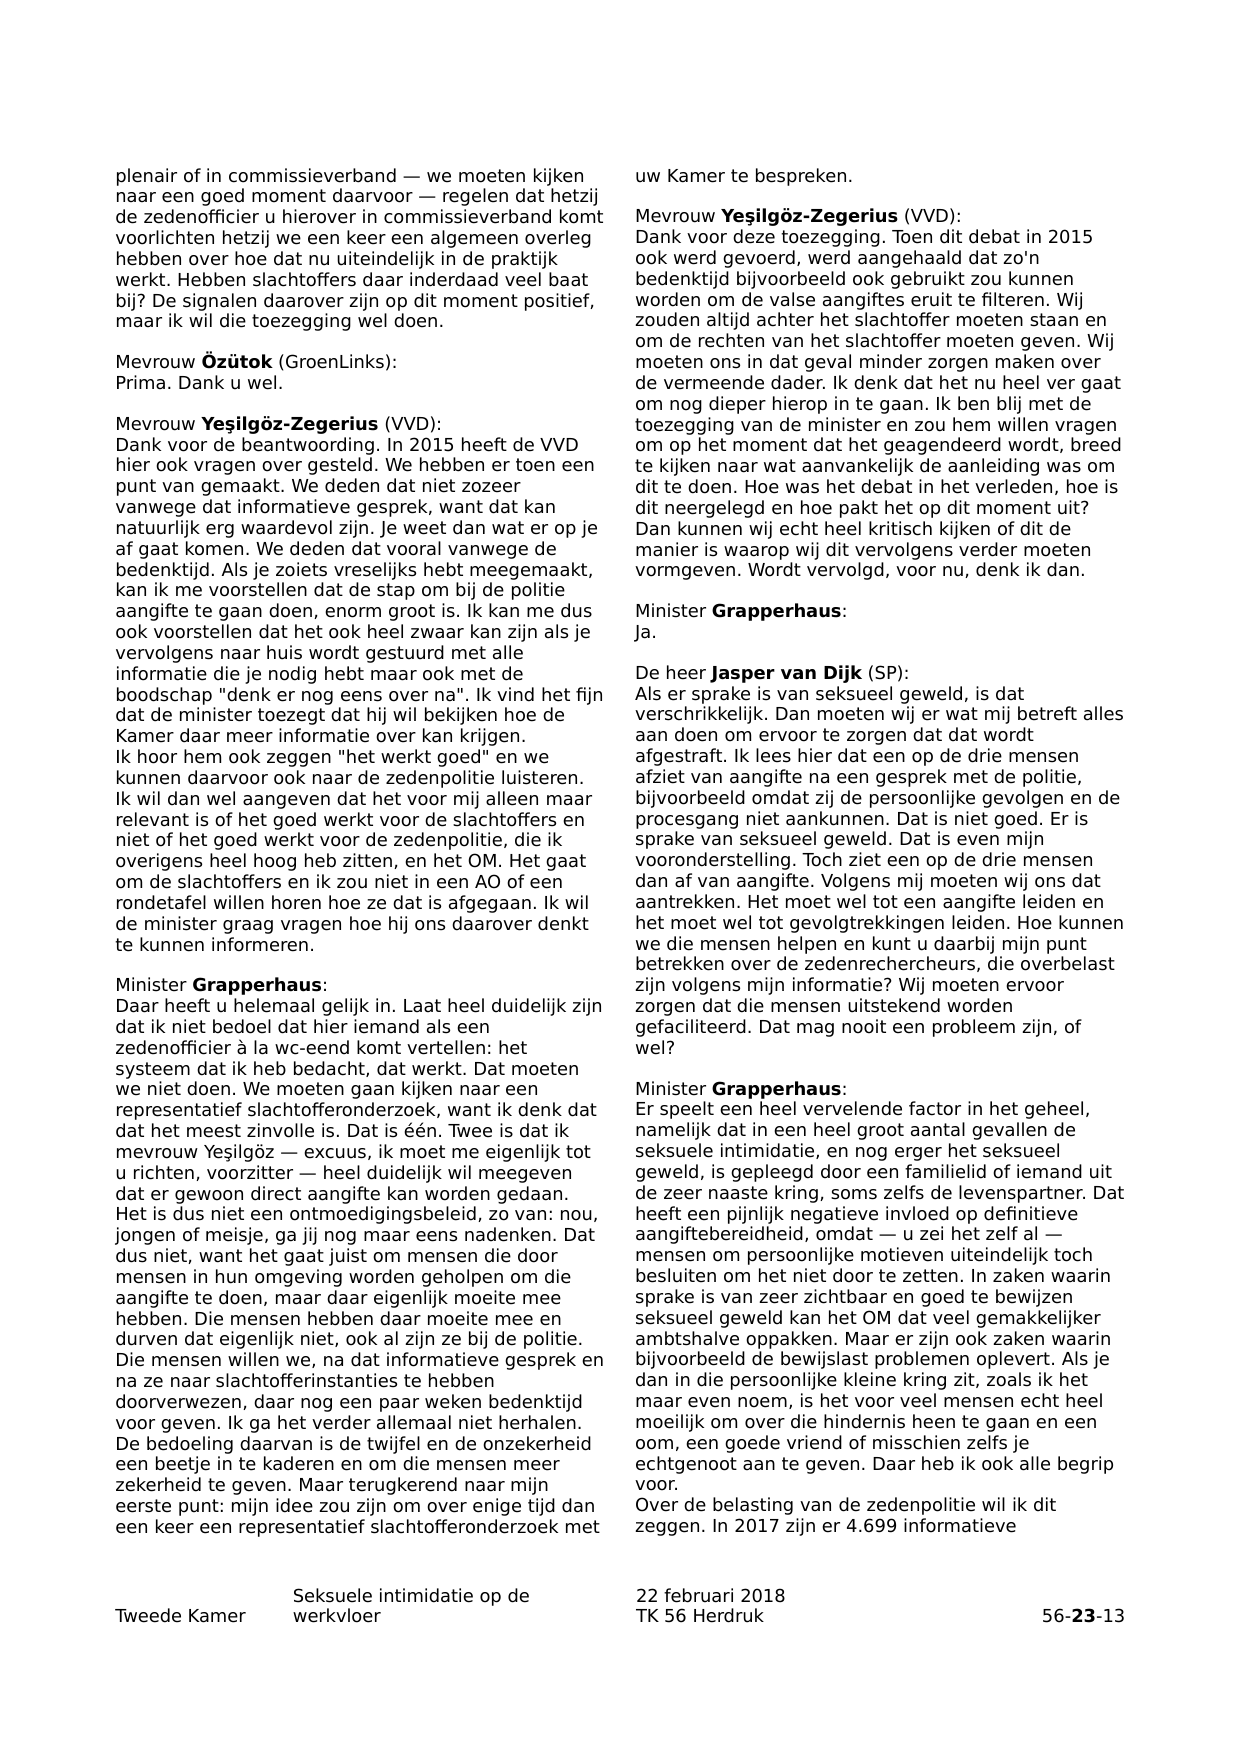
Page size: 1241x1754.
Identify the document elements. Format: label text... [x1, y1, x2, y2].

text Minister Grapperhaus: [115, 975, 605, 996]
text Minister Grapperhaus: [635, 1078, 1125, 1099]
text Prima. Dank u wel. [115, 373, 605, 393]
text Er speelt een heel vervelende factor in het geheel, namelijk dat in een heel groot aantal gevallen de seksuele intimidatie, en nog erger het seksueel geweld, is gepleegd door een familielid of iemand uit de zeer naaste kring, soms zelfs de levenspartner. Dat heeft een pijnlijk negatieve invloed op definitieve aangiftebereidheid, omdat — u zei het zelf al — mensen om persoonlijke motieven uiteindelijk toch besluiten om het niet door te zetten. In zaken waarin sprake is van zeer zichtbaar en goed te bewijzen seksueel geweld kan het OM dat veel gemakkelijker ambtshalve oppakken. Maar er zijn ook zaken waarin bijvoorbeeld de bewijslast problemen oplevert. Als je dan in die persoonlijke kleine kring zit, zoals ik het maar even noem, is het voor veel mensen echt heel moeilijk om over die hindernis heen te gaan en een oom, een goede vriend of misschien zelfs je echtgenoot aan te geven. Daar heb ik ook alle begrip voor. [635, 1099, 1125, 1495]
text Ik hoor hem ook zeggen "het werkt goed" en we kunnen daarvoor ook naar de zedenpolitie luisteren. Ik wil dan wel aangeven dat het voor mij alleen maar relevant is of het goed werkt voor de slachtoffers en niet of het goed werkt voor de zedenpolitie, die ik overigens heel hoog heb zitten, en het OM. Het gaat om de slachtoffers en ik zou niet in een AO of een rondetafel willen horen hoe ze dat is afgegaan. Ik wil de minister graag vragen hoe hij ons daarover denkt te kunnen informeren. [115, 747, 605, 955]
text De heer Jasper van Dijk (SP): [635, 663, 1125, 683]
text Daar heeft u helemaal gelijk in. Laat heel duidelijk zijn dat ik niet bedoel dat hier iemand als een zedenofficier à la wc-eend komt vertellen: het systeem dat ik heb bedacht, dat werkt. Dat moeten we niet doen. We moeten gaan kijken naar een representatief slachtofferonderzoek, want ik denk dat dat het meest zinvolle is. Dat is één. Twee is dat ik mevrouw Yeşilgöz — excuus, ik moet me eigenlijk tot u richten, voorzitter — heel duidelijk wil meegeven dat er gewoon direct aangifte kan worden gedaan. Het is dus niet een ontmoedigingsbeleid, zo van: nou, jongen of meisje, ga jij nog maar eens nadenken. Dat dus niet, want het gaat juist om mensen die door mensen in hun omgeving worden geholpen om die aangifte te doen, maar daar eigenlijk moeite mee hebben. Die mensen hebben daar moeite mee en durven dat eigenlijk niet, ook al zijn ze bij de politie. Die mensen willen we, na dat informatieve gesprek en na ze naar slachtofferinstanties te hebben doorverwezen, daar nog een paar weken bedenktijd voor geven. Ik ga het verder allemaal niet herhalen. De bedoeling daarvan is de twijfel en de onzekerheid een beetje in te kaderen en om die mensen meer zekerheid te geven. Maar terugkerend naar mijn eerste punt: mijn idee zou zijn om over enige tijd dan een keer een representatief slachtofferonderzoek met [115, 996, 605, 1537]
text Als er sprake is van seksueel geweld, is dat verschrikkelijk. Dan moeten wij er wat mij betreft alles aan doen om ervoor te zorgen dat dat wordt afgestraft. Ik lees hier dat een op de drie mensen afziet van aangifte na een gesprek met de politie, bijvoorbeeld omdat zij de persoonlijke gevolgen en de procesgang niet aankunnen. Dat is niet goed. Er is sprake van seksueel geweld. Dat is even mijn vooronderstelling. Toch ziet een op de drie mensen dan af van aangifte. Volgens mij moeten wij ons dat aantrekken. Het moet wel tot een aangifte leiden en het moet wel tot gevolgtrekkingen leiden. Hoe kunnen we die mensen helpen en kunt u daarbij mijn punt betrekken over de zedenrechercheurs, die overbelast zijn volgens mijn informatie? Wij moeten ervoor zorgen dat die mensen uitstekend worden gefaciliteerd. Dat mag nooit een probleem zijn, of wel? [635, 683, 1125, 1058]
text Mevrouw Yeşilgöz-Zegerius (VVD): [635, 206, 1125, 227]
text uw Kamer te bespreken. [635, 165, 1125, 186]
text Mevrouw Yeşilgöz-Zegerius (VVD): [115, 413, 605, 434]
text Over de belasting van de zedenpolitie wil ik dit zeggen. In 2017 zijn er 4.699 informatieve [635, 1495, 1125, 1537]
text Mevrouw Özütok (GroenLinks): [115, 352, 605, 373]
text plenair of in commissieverband — we moeten kijken naar een goed moment daarvoor — regelen dat hetzij de zedenofficier u hierover in commissieverband komt voorlichten hetzij we een keer een algemeen overleg hebben over hoe dat nu uiteindelijk in de praktijk werkt. Hebben slachtoffers daar inderdaad veel baat bij? De signalen daarover zijn op dit moment positief, maar ik wil die toezegging wel doen. [115, 165, 605, 332]
text Ja. [635, 622, 1125, 643]
text Dank voor deze toezegging. Toen dit debat in 2015 ook werd gevoerd, werd aangehaald dat zo'n bedenktijd bijvoorbeeld ook gebruikt zou kunnen worden om de valse aangiftes eruit te filteren. Wij zouden altijd achter het slachtoffer moeten staan en om de rechten van het slachtoffer moeten geven. Wij moeten ons in dat geval minder zorgen maken over de vermeende dader. Ik denk dat het nu heel ver gaat om nog dieper hierop in te gaan. Ik ben blij met de toezegging van de minister en zou hem willen vragen om op het moment dat het geagendeerd wordt, breed te kijken naar wat aanvankelijk de aanleiding was om dit te doen. Hoe was het debat in het verleden, hoe is dit neergelegd en hoe pakt het op dit moment uit? Dan kunnen wij echt heel kritisch kijken of dit de manier is waarop wij dit vervolgens verder moeten vormgeven. Wordt vervolgd, voor nu, denk ik dan. [635, 227, 1125, 581]
text Dank voor de beantwoording. In 2015 heeft de VVD hier ook vragen over gesteld. We hebben er toen een punt van gemaakt. We deden dat niet zozeer vanwege dat informatieve gesprek, want dat kan natuurlijk erg waardevol zijn. Je weet dan wat er op je af gaat komen. We deden dat vooral vanwege de bedenktijd. Als je zoiets vreselijks hebt meegemaakt, kan ik me voorstellen dat de stap om bij de politie aangifte te gaan doen, enorm groot is. Ik kan me dus ook voorstellen dat het ook heel zwaar kan zijn als je vervolgens naar huis wordt gestuurd met alle informatie die je nodig hebt maar ook met de boodschap "denk er nog eens over na". Ik vind het fijn dat de minister toezegt dat hij wil bekijken hoe de Kamer daar meer informatie over kan krijgen. [115, 434, 605, 747]
text Minister Grapperhaus: [635, 601, 1125, 622]
